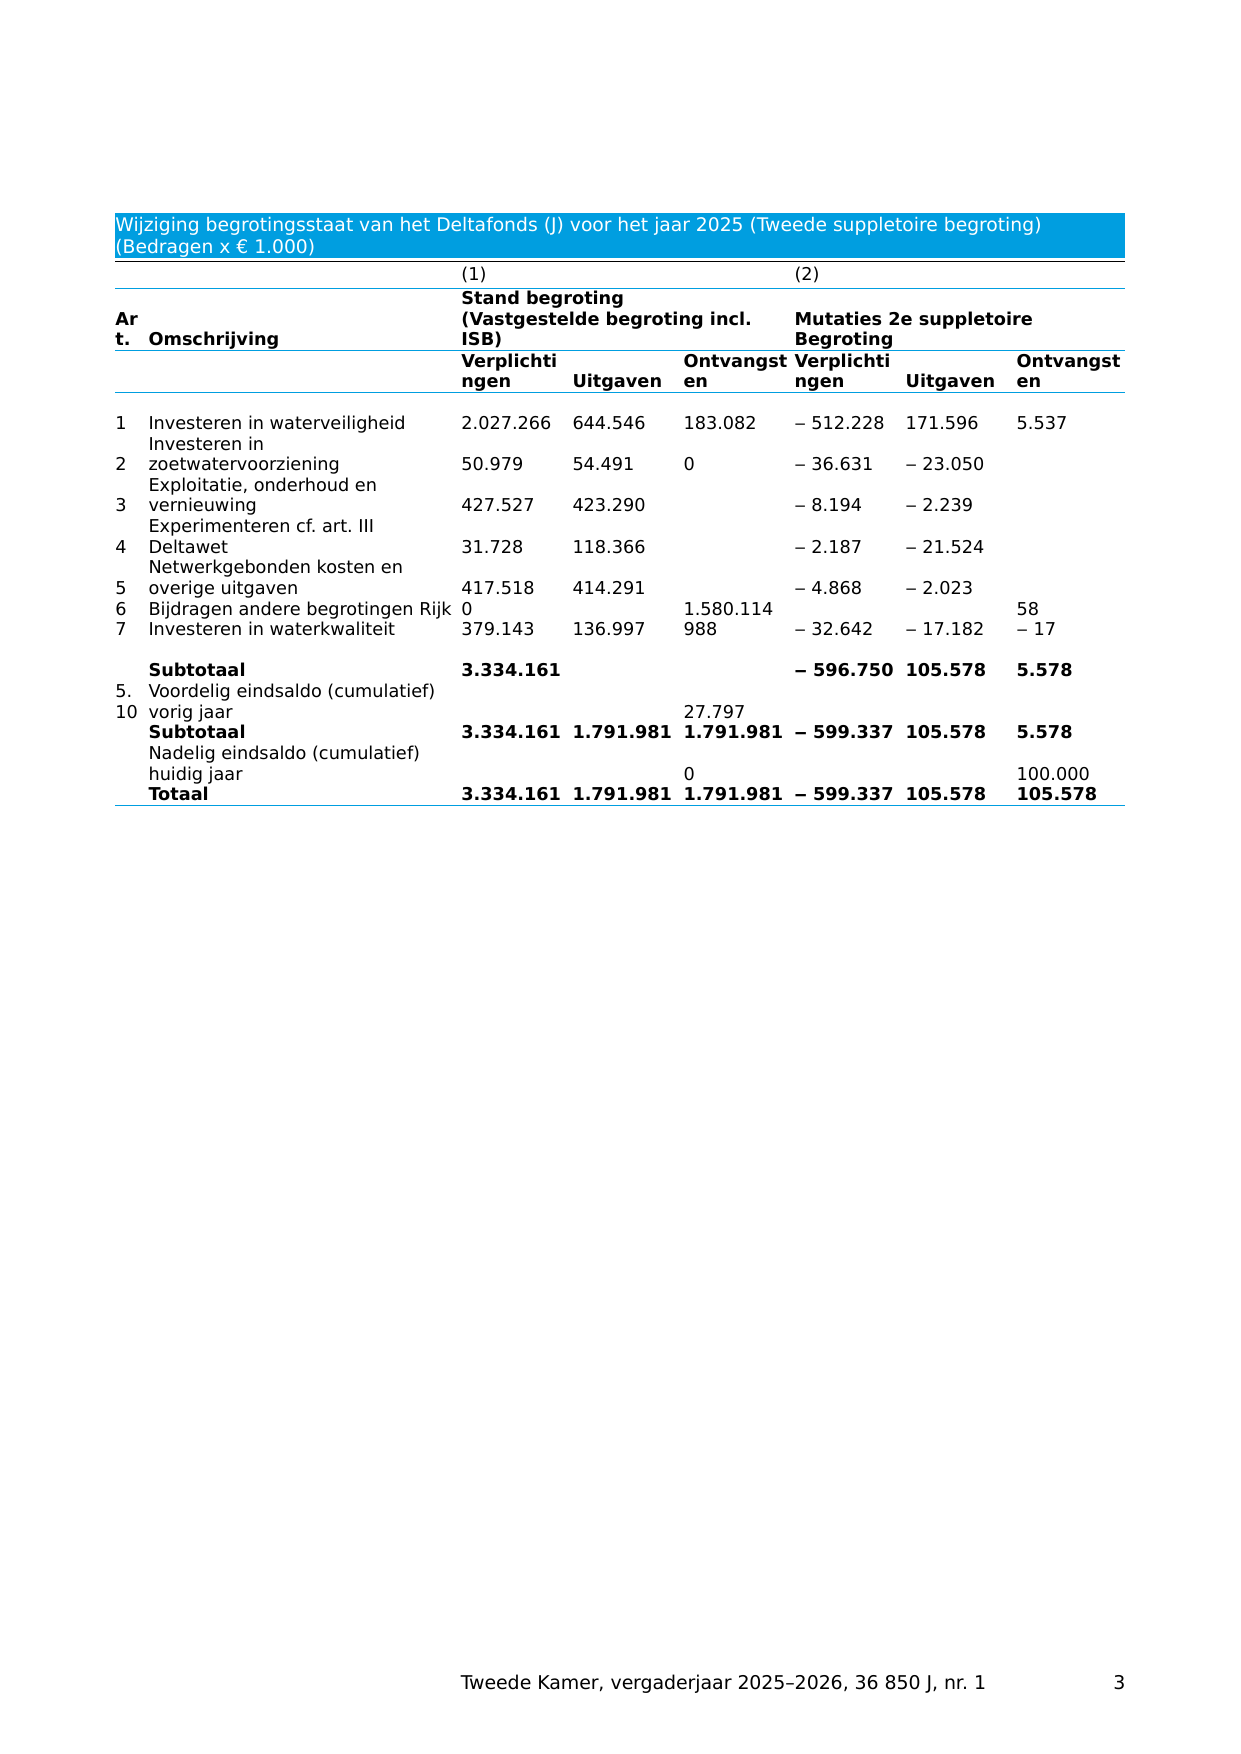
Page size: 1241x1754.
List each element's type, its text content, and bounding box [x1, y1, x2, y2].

table_cell 427.527 [458, 475, 569, 516]
table_cell 3.334.161 [458, 660, 569, 681]
table_cell 105.578 [903, 784, 1013, 805]
table_cell 50.979 [458, 434, 569, 475]
table_cell [569, 660, 680, 681]
table_cell Investeren in waterkwaliteit [145, 619, 458, 640]
table_cell [145, 262, 458, 288]
table_cell [569, 393, 680, 413]
table_cell [1014, 516, 1125, 557]
table_cell [680, 393, 791, 413]
table_cell ‒ 23.050 [903, 434, 1013, 475]
table_cell 3 [115, 475, 145, 516]
table_cell ‒ 32.642 [791, 619, 902, 640]
table_cell Subtotaal [145, 660, 458, 681]
table_cell [791, 681, 902, 722]
table_cell [680, 557, 791, 598]
table_cell [903, 599, 1013, 619]
table_cell Experimenteren cf. art. III Deltawet [145, 516, 458, 557]
table_cell [1014, 475, 1125, 516]
table_cell ‒ 21.524 [903, 516, 1013, 557]
table_cell 988 [680, 619, 791, 640]
table_cell [1014, 434, 1125, 475]
table_cell ‒ 36.631 [791, 434, 902, 475]
table_cell 0 [458, 599, 569, 619]
table_cell Ontvangsten [680, 351, 791, 392]
table_cell [903, 743, 1013, 784]
table_cell 414.291 [569, 557, 680, 598]
table_cell Uitgaven [569, 351, 680, 392]
table_cell [791, 393, 902, 413]
table_cell [145, 393, 458, 413]
table_cell 136.997 [569, 619, 680, 640]
table_cell 105.578 [1014, 784, 1125, 805]
table_cell [1014, 681, 1125, 722]
table_cell Stand begroting (Vastgestelde begroting incl. ISB) [458, 289, 791, 350]
table_cell 54.491 [569, 434, 680, 475]
table_cell [903, 640, 1013, 660]
table_cell Netwerkgebonden kosten en overige uitgaven [145, 557, 458, 598]
table_cell [145, 351, 458, 392]
table_cell 2 [115, 434, 145, 475]
table_cell [903, 393, 1013, 413]
table_cell 2.027.266 [458, 413, 569, 433]
table_cell 58 [1014, 599, 1125, 619]
table_cell Subtotaal [145, 722, 458, 743]
table_cell Uitgaven [903, 351, 1013, 392]
table_cell [569, 599, 680, 619]
table_cell 3.334.161 [458, 784, 569, 805]
table_cell Totaal [145, 784, 458, 805]
table_cell 171.596 [903, 413, 1013, 433]
table_cell 379.143 [458, 619, 569, 640]
table_cell 0 [680, 743, 791, 784]
table_cell ‒ 599.337 [791, 722, 902, 743]
table_cell 0 [680, 434, 791, 475]
table_cell 1.791.981 [680, 722, 791, 743]
table_cell (1) [458, 262, 791, 288]
table_cell 644.546 [569, 413, 680, 433]
table_cell Omschrijving [145, 289, 458, 350]
table_cell [791, 599, 902, 619]
table_cell [680, 516, 791, 557]
table_cell [903, 681, 1013, 722]
table_cell [115, 640, 145, 660]
table_cell ‒ 596.750 [791, 660, 902, 681]
table_cell [1014, 640, 1125, 660]
table_cell 5.537 [1014, 413, 1125, 433]
table_cell Investeren in waterveiligheid [145, 413, 458, 433]
table_cell 417.518 [458, 557, 569, 598]
table_cell [458, 681, 569, 722]
table_cell 1.791.981 [680, 784, 791, 805]
table_cell 118.366 [569, 516, 680, 557]
table_cell 105.578 [903, 660, 1013, 681]
table_cell ‒ 599.337 [791, 784, 902, 805]
table_cell 6 [115, 599, 145, 619]
table_cell ‒ 17 [1014, 619, 1125, 640]
table_cell [145, 640, 458, 660]
table_cell Exploitatie, onderhoud en vernieuwing [145, 475, 458, 516]
table_cell [1014, 557, 1125, 598]
table_cell [1014, 393, 1125, 413]
table_cell [680, 475, 791, 516]
table_cell ‒ 17.182 [903, 619, 1013, 640]
table_cell [115, 660, 145, 681]
table_cell 1 [115, 413, 145, 433]
table_cell ‒ 8.194 [791, 475, 902, 516]
table_cell Verplichtingen [791, 351, 902, 392]
table_cell 7 [115, 619, 145, 640]
table_cell [458, 640, 569, 660]
table_cell 4 [115, 516, 145, 557]
table_cell 5 [115, 557, 145, 598]
table_cell [458, 743, 569, 784]
table_cell Investeren in zoetwatervoorziening [145, 434, 458, 475]
table_cell 5.578 [1014, 660, 1125, 681]
table_cell [115, 722, 145, 743]
table_cell 1.791.981 [569, 722, 680, 743]
table_cell [569, 681, 680, 722]
table_cell 1.580.114 [680, 599, 791, 619]
table_cell [569, 640, 680, 660]
table_cell 100.000 [1014, 743, 1125, 784]
table_cell Voordelig eindsaldo (cumulatief) vorig jaar [145, 681, 458, 722]
table_cell 105.578 [903, 722, 1013, 743]
table_cell [791, 640, 902, 660]
table_cell [115, 784, 145, 805]
table_cell Verplichtingen [458, 351, 569, 392]
table_cell ‒ 2.239 [903, 475, 1013, 516]
table_cell 31.728 [458, 516, 569, 557]
table_cell ‒ 4.868 [791, 557, 902, 598]
table_cell 1.791.981 [569, 784, 680, 805]
table_cell 5.10 [115, 681, 145, 722]
table_cell Art. [115, 289, 145, 350]
table_cell (2) [791, 262, 1125, 288]
table_cell [458, 393, 569, 413]
table_cell 5.578 [1014, 722, 1125, 743]
table_cell [115, 351, 145, 392]
table_cell 183.082 [680, 413, 791, 433]
table_cell 27.797 [680, 681, 791, 722]
table_cell Nadelig eindsaldo (cumulatief) huidig jaar [145, 743, 458, 784]
table_cell 423.290 [569, 475, 680, 516]
table_cell ‒ 512.228 [791, 413, 902, 433]
table_cell [680, 640, 791, 660]
table_cell Bijdragen andere begrotingen Rijk [145, 599, 458, 619]
table_cell Ontvangsten [1014, 351, 1125, 392]
table_cell [115, 262, 145, 288]
table_cell ‒ 2.187 [791, 516, 902, 557]
table_cell [569, 743, 680, 784]
table_cell [680, 660, 791, 681]
table_cell [791, 743, 902, 784]
table_cell ‒ 2.023 [903, 557, 1013, 598]
table_cell [115, 393, 145, 413]
table_cell 3.334.161 [458, 722, 569, 743]
table_cell Mutaties 2e suppletoire Begroting [791, 289, 1125, 350]
table_cell [115, 743, 145, 784]
